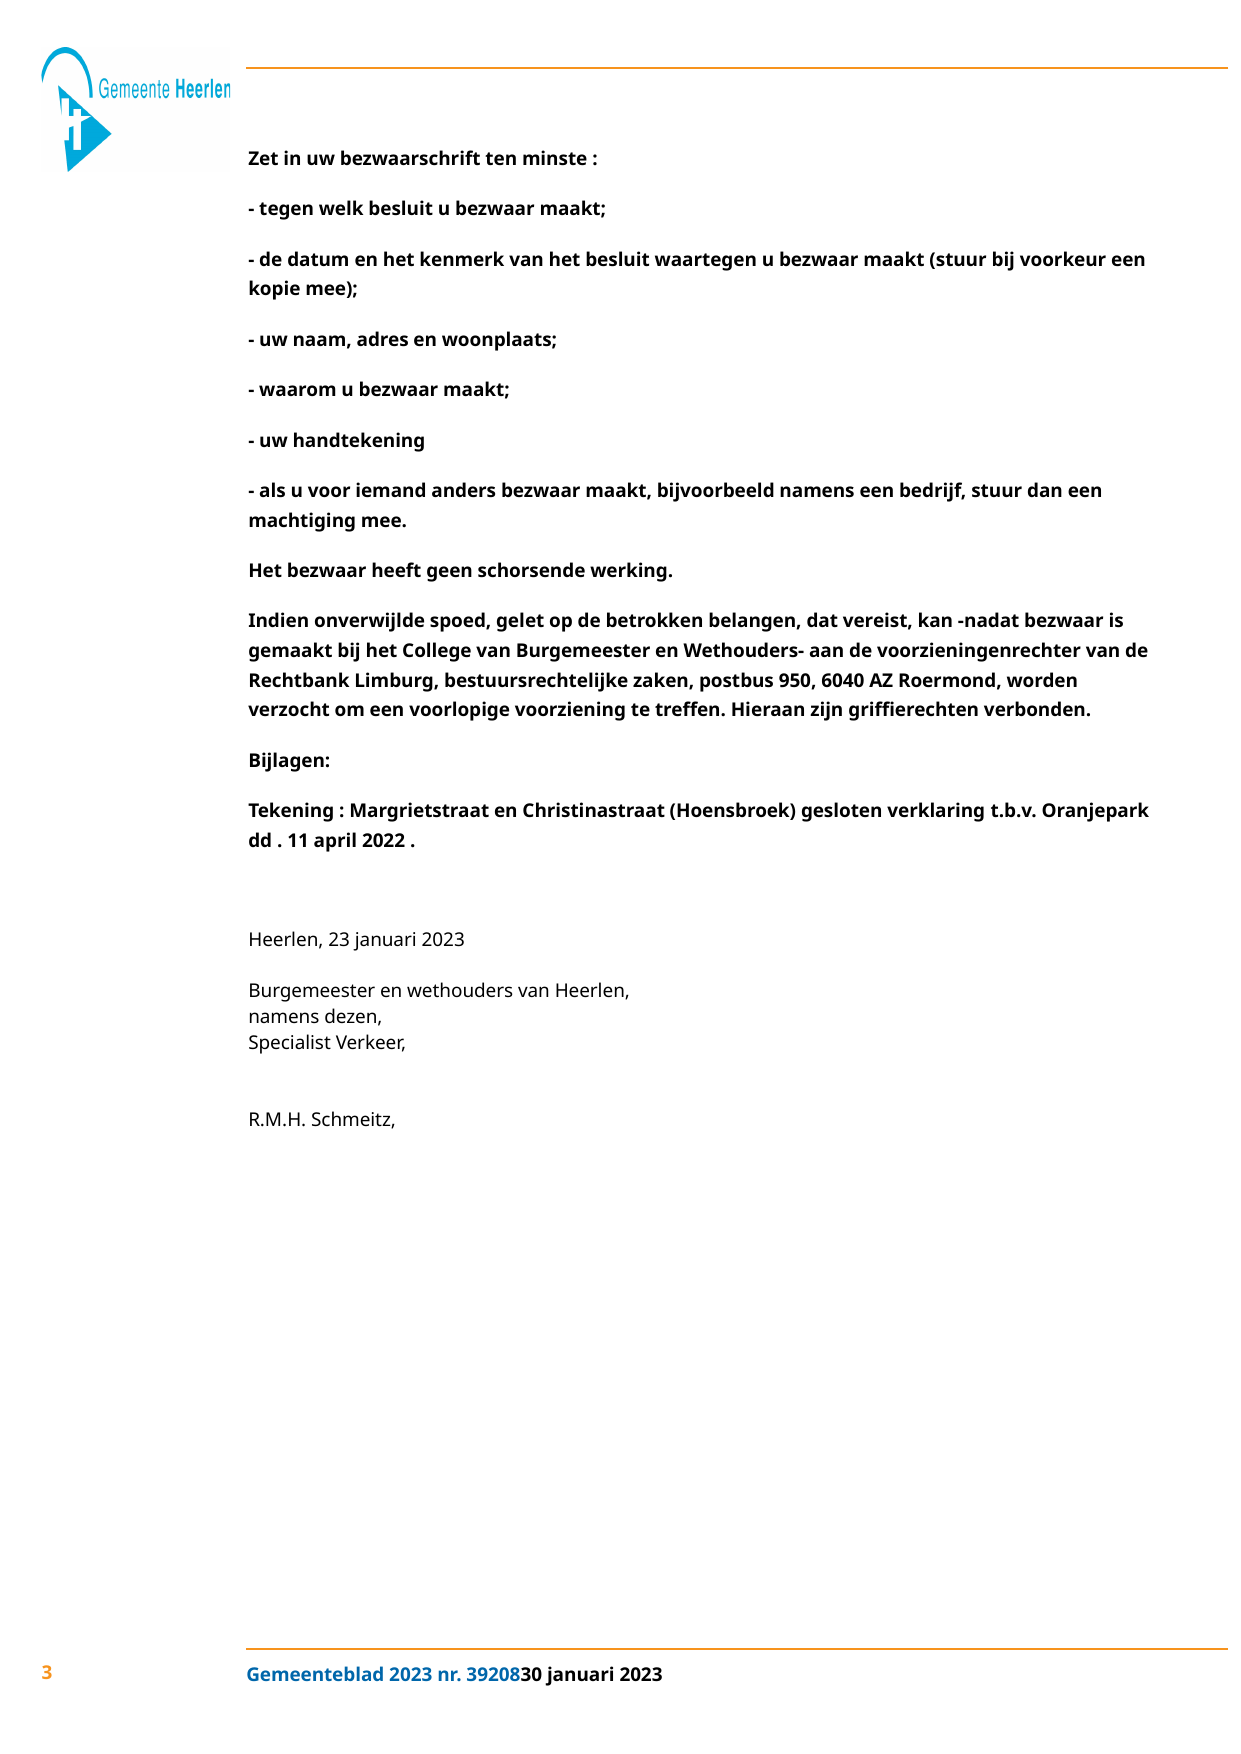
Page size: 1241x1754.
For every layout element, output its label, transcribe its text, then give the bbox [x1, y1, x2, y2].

text - de datum en het kenmerk van het besluit waartegen u bezwaar maakt (stuur bij voorkeur een kopie mee); [248, 246, 1152, 301]
text Specialist Verkeer, [248, 1029, 1152, 1055]
text Zet in uw bezwaarschrift ten minste : [248, 145, 1152, 171]
text Burgemeester en wethouders van Heerlen, [248, 978, 1152, 1003]
text R.M.H. Schmeitz, [248, 1106, 1152, 1132]
text Heerlen, 23 januari 2023 [248, 926, 1152, 952]
picture [41, 47, 59, 70]
text - uw naam, adres en woonplaats; [248, 326, 1152, 352]
text - uw handtekening [248, 427, 1152, 453]
text - tegen welk besluit u bezwaar maakt; [248, 196, 1152, 221]
text Het bezwaar heeft geen schorsende werking. [248, 557, 1152, 583]
text - waarom u bezwaar maakt; [248, 376, 1152, 402]
text Bijlagen: [248, 747, 1152, 773]
text - als u voor iemand anders bezwaar maakt, bijvoorbeeld namens een bedrijf, stuur dan een machtiging mee. [248, 477, 1152, 533]
text namens dezen, [248, 1003, 1152, 1029]
text Indien onverwijlde spoed, gelet op de betrokken belangen, dat vereist, kan -nadat bezwaar is gemaakt bij het College van Burgemeester en Wethouders- aan de voorzieningenrechter van de Rechtbank Limburg, bestuursrechtelijke zaken, postbus 950, 6040 AZ Roermond, worden verzocht om een voorlopige voorziening te treffen. Hieraan zijn griffierechten verbonden. [248, 608, 1152, 722]
text Tekening : Margrietstraat en Christinastraat (Hoensbroek) gesloten verklaring t.b.v. Oranjepark dd . 11 april 2022 . [248, 797, 1152, 853]
picture [41, 47, 231, 172]
